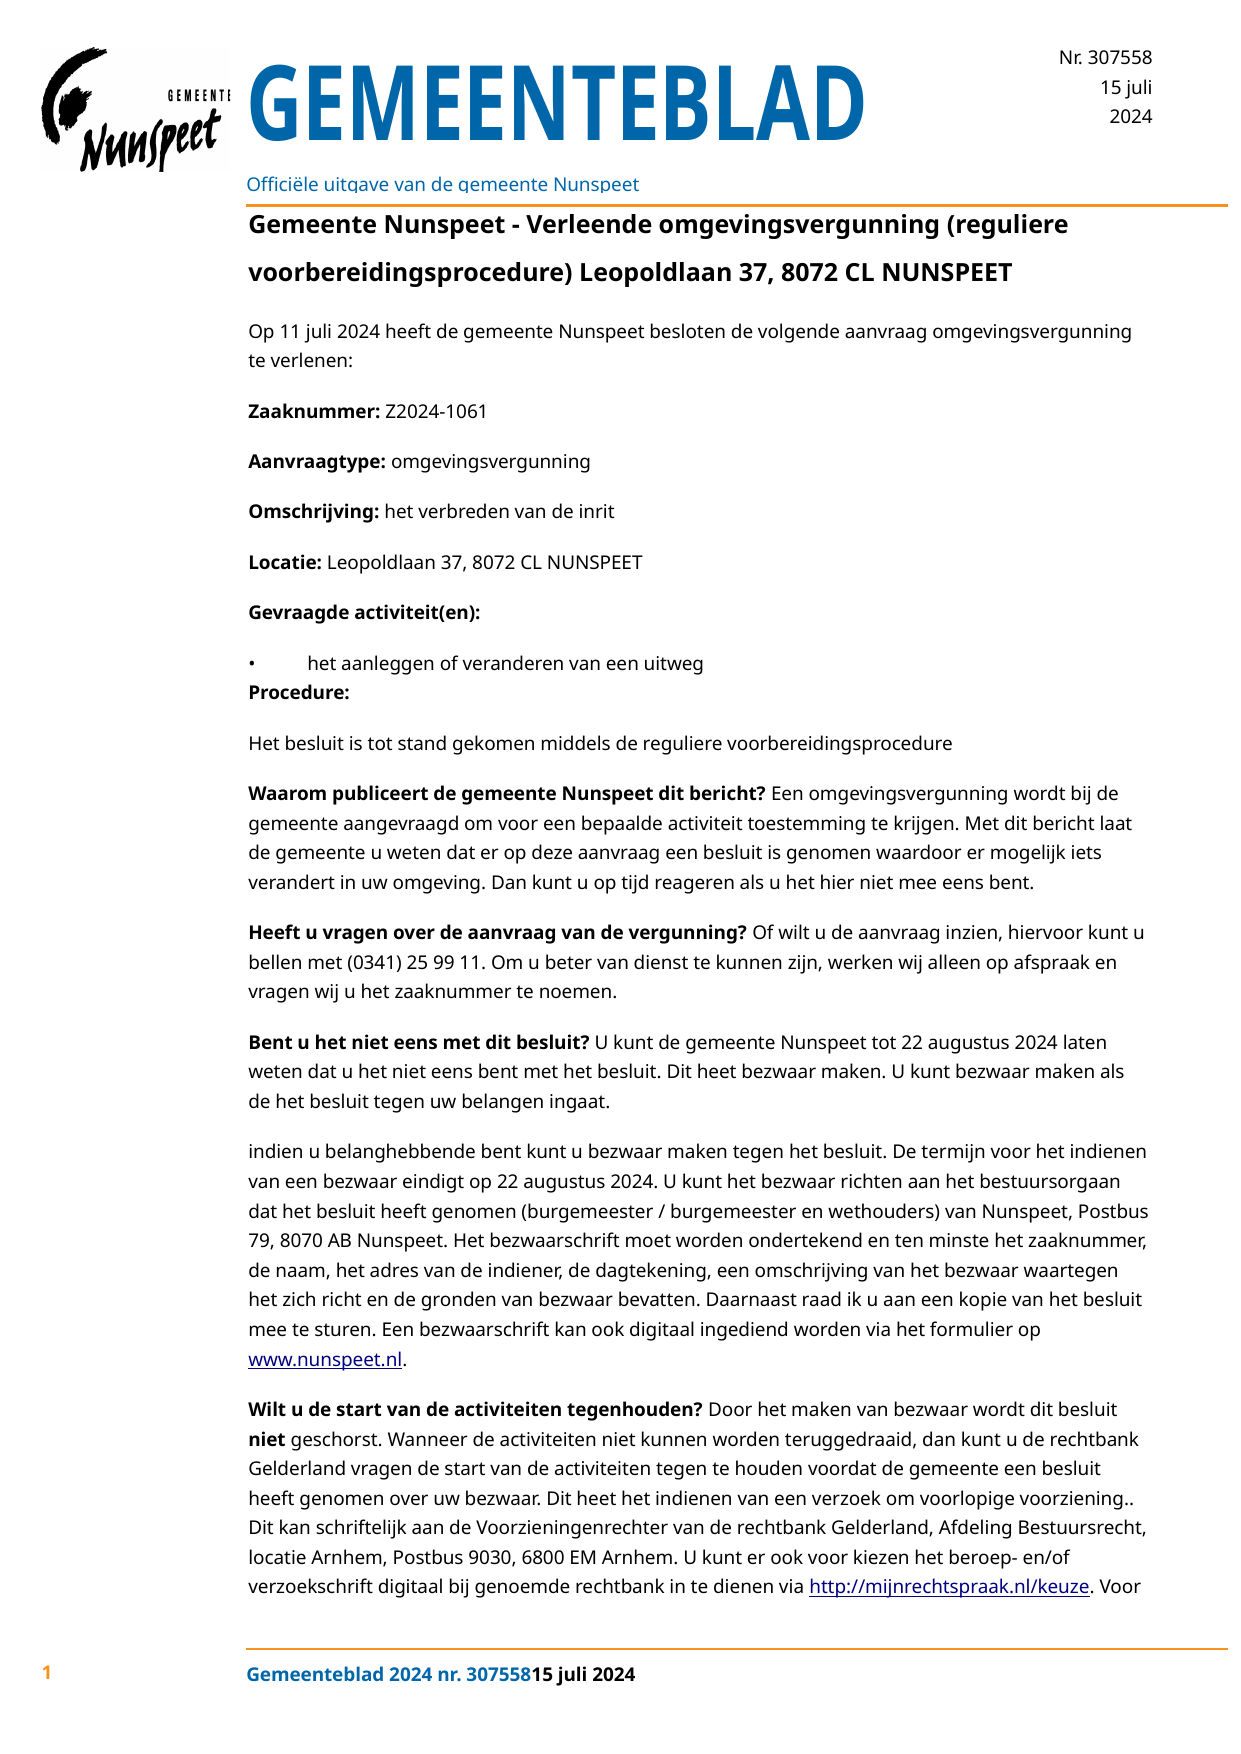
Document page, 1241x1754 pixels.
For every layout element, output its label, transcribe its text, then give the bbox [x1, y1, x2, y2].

text Waarom publiceert de gemeente Nunspeet dit bericht? Een omgevingsvergunning wordt bij de gemeente aangevraagd om voor een bepaalde activiteit toestemming te krijgen. Met dit bericht laat de gemeente u weten dat er op deze aanvraag een besluit is genomen waardoor er mogelijk iets verandert in uw omgeving. Dan kunt u op tijd reageren als u het hier niet mee eens bent. [248, 780, 1152, 895]
list het aanleggen of veranderen van een uitweg [248, 650, 1152, 676]
text Het besluit is tot stand gekomen middels de reguliere voorbereidingsprocedure [248, 730, 1152, 756]
text indien u belanghebbende bent kunt u bezwaar maken tegen het besluit. De termijn voor het indienen van een bezwaar eindigt op 22 augustus 2024. U kunt het bezwaar richten aan het bestuursorgaan dat het besluit heeft genomen (burgemeester / burgemeester en wethouders) van Nunspeet, Postbus 79, 8070 AB Nunspeet. Het bezwaarschrift moet worden ondertekend en ten minste het zaaknummer, de naam, het adres van de indiener, de dagtekening, een omschrijving van het bezwaar waartegen het zich richt en de gronden van bezwaar bevatten. Daarnaast raad ik u aan een kopie van het besluit mee te sturen. Een bezwaarschrift kan ook digitaal ingediend worden via het formulier op www.nunspeet.nl. [248, 1139, 1152, 1372]
text Op 11 juli 2024 heeft de gemeente Nunspeet besloten de volgende aanvraag omgevingsvergunning te verlenen: [248, 318, 1152, 373]
text Procedure: [248, 679, 1152, 705]
text Locatie: Leopoldlaan 37, 8072 CL NUNSPEET [248, 549, 1152, 575]
text Wilt u de start van de activiteiten tegenhouden? Door het maken van bezwaar wordt dit besluit niet geschorst. Wanneer de activiteiten niet kunnen worden teruggedraaid, dan kunt u de rechtbank Gelderland vragen de start van de activiteiten tegen te houden voordat de gemeente een besluit heeft genomen over uw bezwaar. Dit heet het indienen van een verzoek om voorlopige voorziening.. Dit kan schriftelijk aan de Voorzieningenrechter van de rechtbank Gelderland, Afdeling Bestuursrecht, locatie Arnhem, Postbus 9030, 6800 EM Arnhem. U kunt er ook voor kiezen het beroep- en/of verzoekschrift digitaal bij genoemde rechtbank in te dienen via http://mijnrechtspraak.nl/keuze. Voor [248, 1396, 1152, 1599]
text Gevraagde activiteit(en): [248, 599, 1152, 625]
text Gemeente Nunspeet - Verleende omgevingsvergunning (reguliere voorbereidingsprocedure) Leopoldlaan 37, 8072 CL NUNSPEET [248, 207, 1152, 288]
text Aanvraagtype: omgevingsvergunning [248, 448, 1152, 474]
text Omschrijving: het verbreden van de inrit [248, 499, 1152, 524]
picture [41, 47, 231, 172]
text Bent u het niet eens met dit besluit? U kunt de gemeente Nunspeet tot 22 augustus 2024 laten weten dat u het niet eens bent met het besluit. Dit heet bezwaar maken. U kunt bezwaar maken als de het besluit tegen uw belangen ingaat. [248, 1029, 1152, 1114]
text Zaaknummer: Z2024-1061 [248, 398, 1152, 424]
text Heeft u vragen over de aanvraag van de vergunning? Of wilt u de aanvraag inzien, hiervoor kunt u bellen met (0341) 25 99 11. Om u beter van dienst te kunnen zijn, werken wij alleen op afspraak en vragen wij u het zaaknummer te noemen. [248, 919, 1152, 1004]
